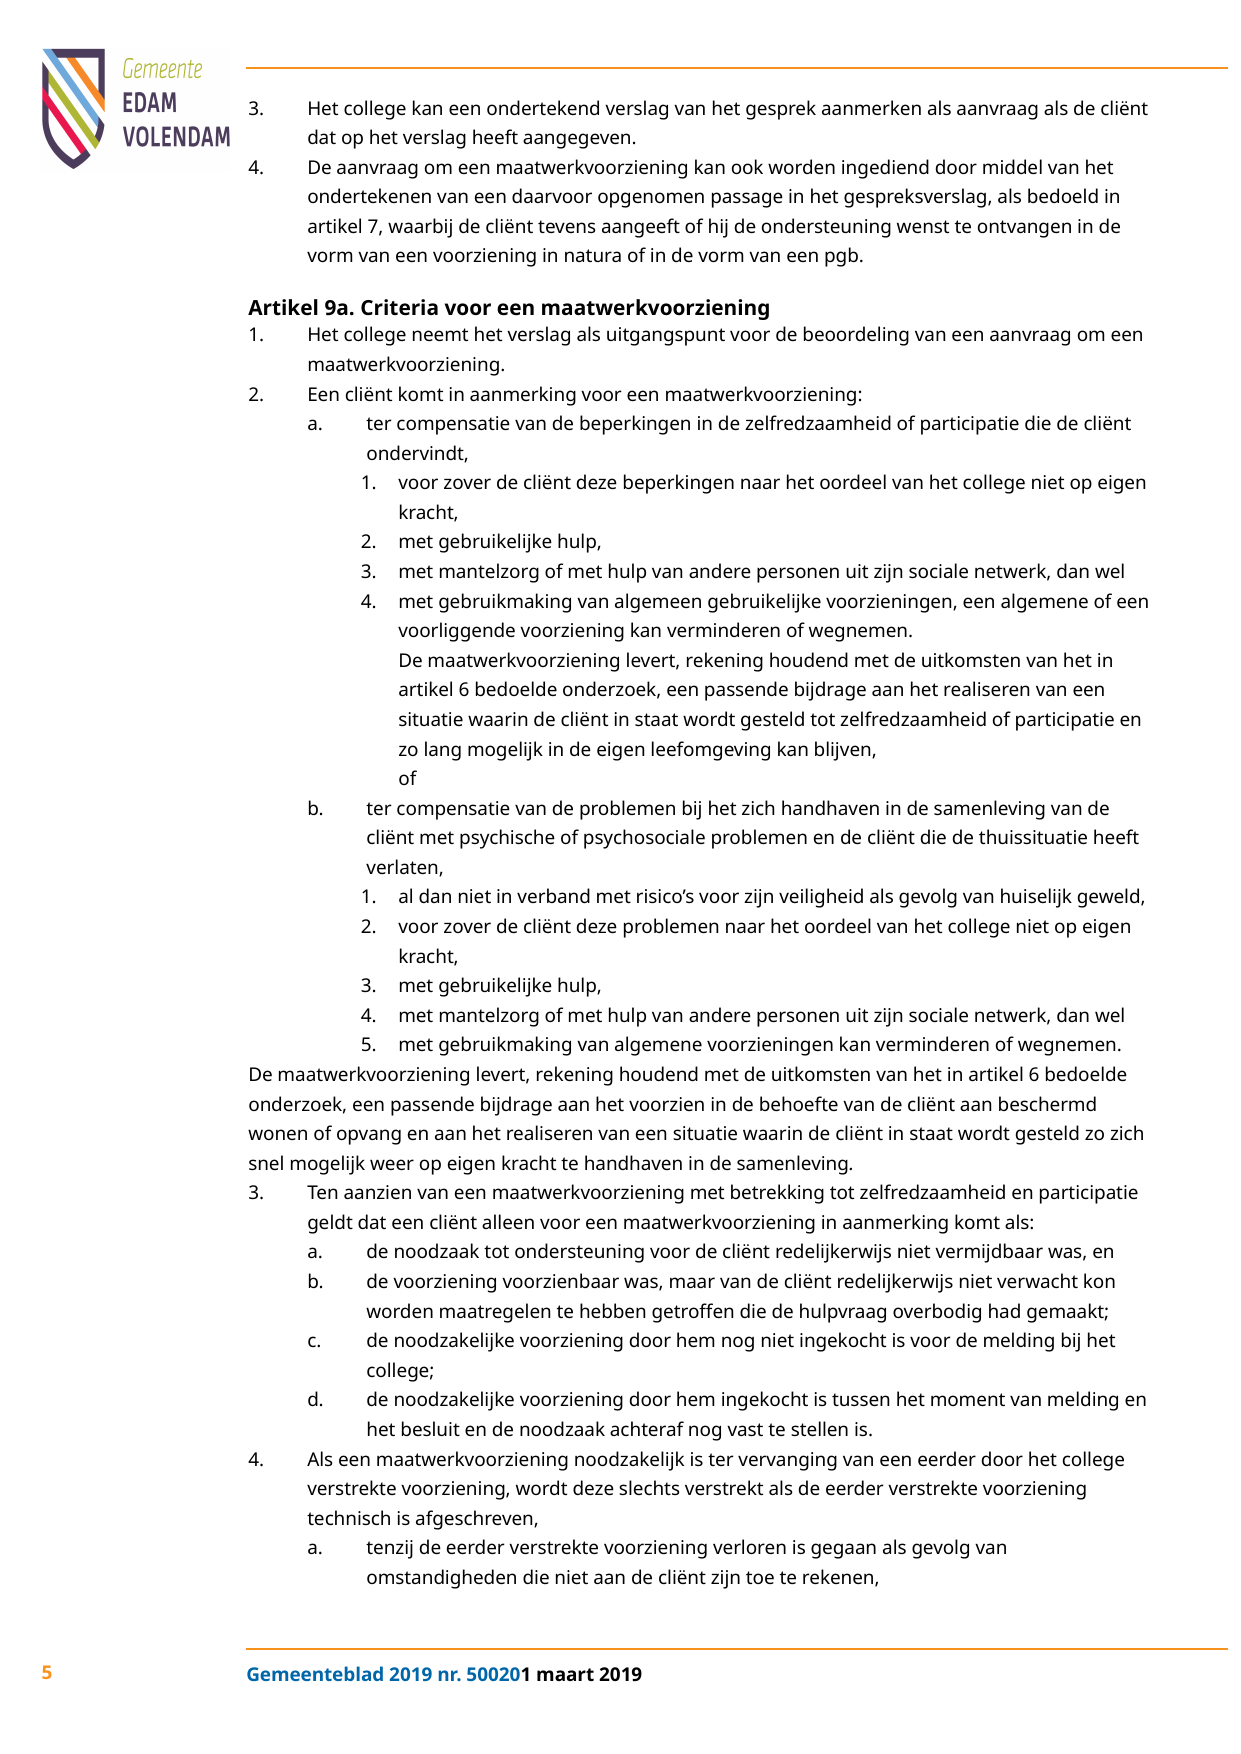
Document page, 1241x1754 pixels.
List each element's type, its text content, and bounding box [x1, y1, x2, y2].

list tenzij de eerder verstrekte voorziening verloren is gegaan als gevolg van omstandigheden die niet aan de cliënt zijn toe te rekenen, [307, 1534, 1152, 1590]
list met gebruikelijke hulp, [361, 529, 1152, 554]
list ter compensatie van de problemen bij het zich handhaven in de samenleving van de cliënt met psychische of psychosociale problemen en de cliënt die de thuissituatie heeft verlaten, [307, 795, 1152, 880]
list Een cliënt komt in aanmerking voor een maatwerkvoorziening: [248, 381, 1152, 406]
list Het college neemt het verslag als uitgangspunt voor de beoordeling van een aanvraag om een maatwerkvoorziening. [248, 322, 1152, 377]
list de noodzakelijke voorziening door hem nog niet ingekocht is voor de melding bij het college; [307, 1327, 1152, 1383]
picture [41, 47, 231, 172]
list de noodzaak tot ondersteuning voor de cliënt redelijkerwijs niet vermijdbaar was, en [307, 1239, 1152, 1264]
list met gebruikmaking van algemeen gebruikelijke voorzieningen, een algemene of een voorliggende voorziening kan verminderen of wegnemen. [361, 588, 1152, 643]
list voor zover de cliënt deze beperkingen naar het oordeel van het college niet op eigen kracht, [361, 469, 1152, 525]
list ter compensatie van de beperkingen in de zelfredzaamheid of participatie die de cliënt ondervindt, [307, 410, 1152, 466]
list of [361, 765, 1152, 791]
list al dan niet in verband met risico’s voor zijn veiligheid als gevolg van huiselijk geweld, [361, 884, 1152, 909]
list voor zover de cliënt deze problemen naar het oordeel van het college niet op eigen kracht, [361, 913, 1152, 968]
list met mantelzorg of met hulp van andere personen uit zijn sociale netwerk, dan wel [361, 1002, 1152, 1028]
list Het college kan een ondertekend verslag van het gesprek aanmerken als aanvraag als de cliënt dat op het verslag heeft aangegeven. [248, 95, 1152, 150]
text Artikel 9a. Criteria voor een maatwerkvoorziening [248, 293, 1152, 322]
list Als een maatwerkvoorziening noodzakelijk is ter vervanging van een eerder door het college verstrekte voorziening, wordt deze slechts verstrekt als de eerder verstrekte voorziening technisch is afgeschreven, [248, 1446, 1152, 1531]
list de noodzakelijke voorziening door hem ingekocht is tussen het moment van melding en het besluit en de noodzaak achteraf nog vast te stellen is. [307, 1387, 1152, 1442]
list De maatwerkvoorziening levert, rekening houdend met de uitkomsten van het in artikel 6 bedoelde onderzoek, een passende bijdrage aan het realiseren van een situatie waarin de cliënt in staat wordt gesteld tot zelfredzaamheid of participatie en zo lang mogelijk in de eigen leefomgeving kan blijven, [361, 647, 1152, 761]
list met gebruikelijke hulp, [361, 972, 1152, 998]
list met mantelzorg of met hulp van andere personen uit zijn sociale netwerk, dan wel [361, 558, 1152, 584]
list met gebruikmaking van algemene voorzieningen kan verminderen of wegnemen. [361, 1032, 1152, 1057]
text De maatwerkvoorziening levert, rekening houdend met de uitkomsten van het in artikel 6 bedoelde onderzoek, een passende bijdrage aan het voorzien in de behoefte van de cliënt aan beschermd wonen of opvang en aan het realiseren van een situatie waarin de cliënt in staat wordt gesteld zo zich snel mogelijk weer op eigen kracht te handhaven in de samenleving. [248, 1061, 1152, 1176]
list Ten aanzien van een maatwerkvoorziening met betrekking tot zelfredzaamheid en participatie geldt dat een cliënt alleen voor een maatwerkvoorziening in aanmerking komt als: [248, 1179, 1152, 1235]
list de voorziening voorzienbaar was, maar van de cliënt redelijkerwijs niet verwacht kon worden maatregelen te hebben getroffen die de hulpvraag overbodig had gemaakt; [307, 1268, 1152, 1323]
list De aanvraag om een maatwerkvoorziening kan ook worden ingediend door middel van het ondertekenen van een daarvoor opgenomen passage in het gespreksverslag, als bedoeld in artikel 7, waarbij de cliënt tevens aangeeft of hij de ondersteuning wenst te ontvangen in de vorm van een voorziening in natura of in de vorm van een pgb. [248, 154, 1152, 268]
